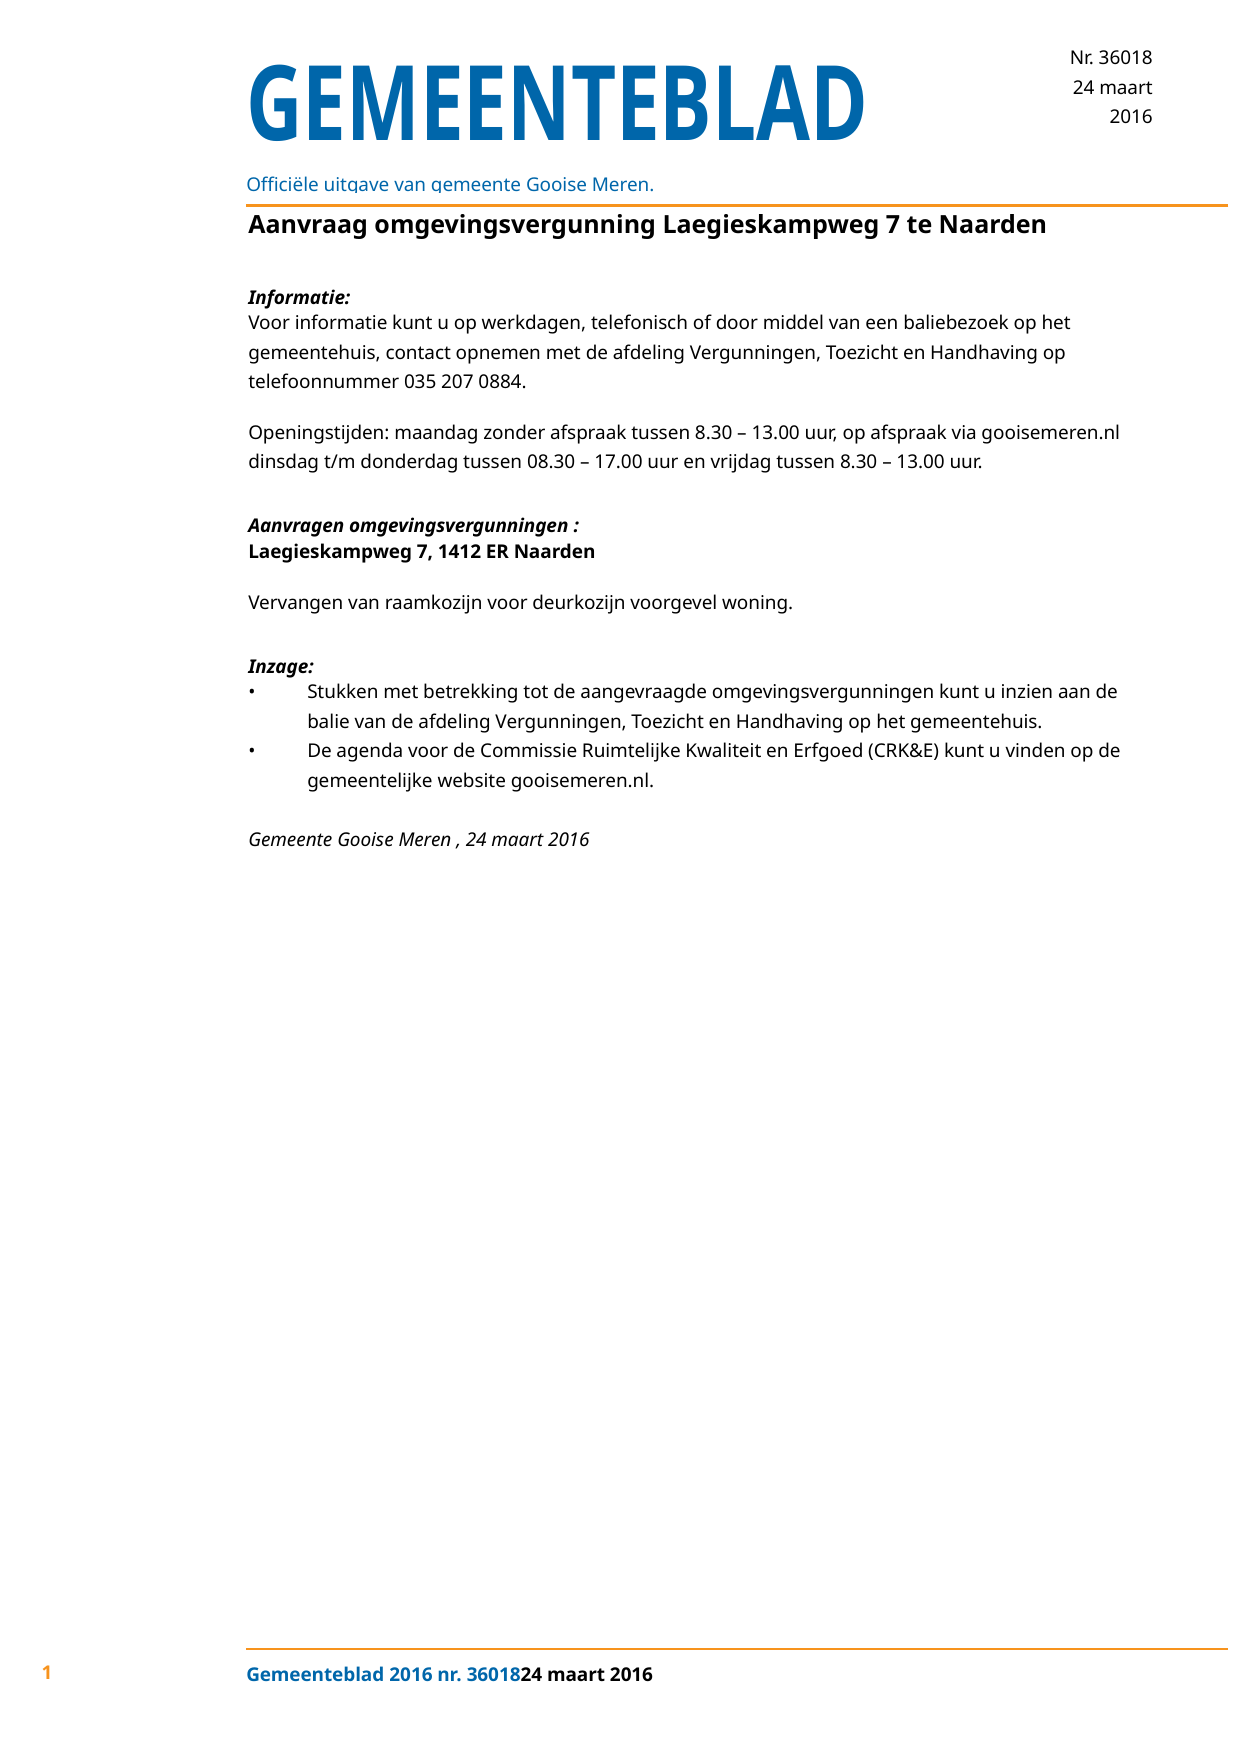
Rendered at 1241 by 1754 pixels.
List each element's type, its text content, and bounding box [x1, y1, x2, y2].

text Informatie: [248, 284, 1152, 309]
text Aanvraag omgevingsvergunning Laegieskampweg 7 te Naarden [248, 207, 1152, 241]
picture [41, 47, 231, 172]
text Aanvragen omgevingsvergunningen : [248, 513, 1152, 538]
text Inzage: [248, 653, 1152, 678]
text Gemeente Gooise Meren , 24 maart 2016 [248, 826, 1152, 852]
text Vervangen van raamkozijn voor deurkozijn voorgevel woning. [248, 589, 1152, 614]
list Stukken met betrekking tot de aangevraagde omgevingsvergunningen kunt u inzien aan de balie van de afdeling Vergunningen, Toezicht en Handhaving op het gemeentehuis. [248, 678, 1152, 734]
text Openingstijden: maandag zonder afspraak tussen 8.30 – 13.00 uur, op afspraak via gooisemeren.nl dinsdag t/m donderdag tussen 08.30 – 17.00 uur en vrijdag tussen 8.30 – 13.00 uur. [248, 419, 1152, 474]
text Voor informatie kunt u op werkdagen, telefonisch of door middel van een baliebezoek op het gemeentehuis, contact opnemen met de afdeling Vergunningen, Toezicht en Handhaving op telefoonnummer 035 207 0884. [248, 309, 1152, 394]
list De agenda voor de Commissie Ruimtelijke Kwaliteit en Erfgoed (CRK&E) kunt u vinden op de gemeentelijke website gooisemeren.nl. [248, 738, 1152, 793]
text Laegieskampweg 7, 1412 ER Naarden [248, 538, 1152, 564]
